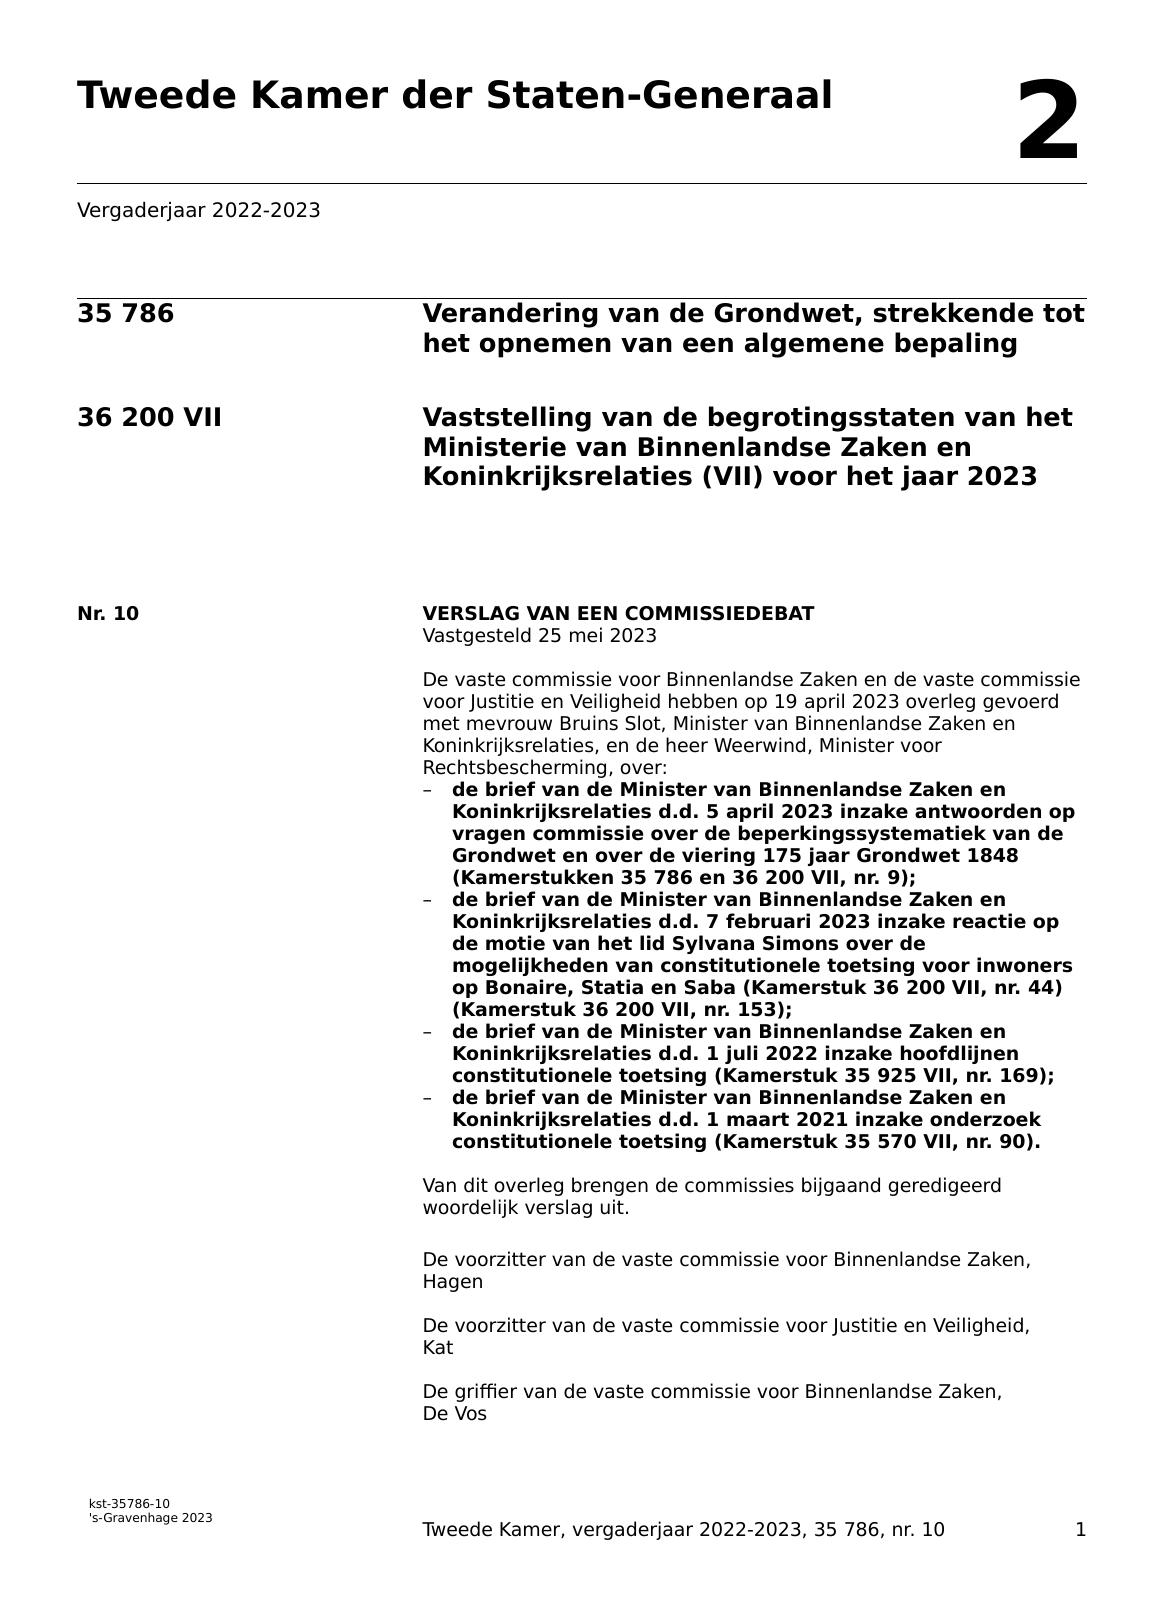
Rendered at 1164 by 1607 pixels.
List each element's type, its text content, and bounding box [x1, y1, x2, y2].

text 's-Gravenhage 2023 [88, 1511, 323, 1525]
table_header Tweede Kamer der Staten-Generaal [77, 59, 886, 183]
subtitle 35 786 Verandering van de Grondwet, strekkende tot het opnemen van een algemene bepaling [77, 299, 1087, 358]
text De griffier van de vaste commissie voor Binnenlandse Zaken, De Vos [422, 1381, 1087, 1425]
table_header 2 [886, 59, 1087, 183]
text – de brief van de Minister van Binnenlandse Zaken en Koninkrijksrelaties d.d. 5 april 2023 inzake antwoorden op vragen commissie over de beperkingssystematiek van de Grondwet en over de viering 175 jaar Grondwet 1848 (Kamerstukken 35 786 en 36 200 VII, nr. 9); [422, 779, 1087, 889]
text – de brief van de Minister van Binnenlandse Zaken en Koninkrijksrelaties d.d. 7 februari 2023 inzake reactie op de motie van het lid Sylvana Simons over de mogelijkheden van constitutionele toetsing voor inwoners op Bonaire, Statia en Saba (Kamerstuk 36 200 VII, nr. 44) (Kamerstuk 36 200 VII, nr. 153); [422, 889, 1087, 1021]
text kst-35786-10 [88, 1497, 323, 1511]
text De voorzitter van de vaste commissie voor Justitie en Veiligheid, Kat [422, 1315, 1087, 1359]
subtitle Nr. 10 VERSLAG VAN EEN COMMISSIEDEBAT [77, 603, 1087, 625]
text De vaste commissie voor Binnenlandse Zaken en de vaste commissie voor Justitie en Veiligheid hebben op 19 april 2023 overleg gevoerd met mevrouw Bruins Slot, Minister van Binnenlandse Zaken en Koninkrijksrelaties, en de heer Weerwind, Minister voor Rechtsbescherming, over: [422, 669, 1087, 779]
table_cell Vergaderjaar 2022-2023 [77, 184, 1087, 298]
text De voorzitter van de vaste commissie voor Binnenlandse Zaken, Hagen [422, 1249, 1087, 1293]
text – de brief van de Minister van Binnenlandse Zaken en Koninkrijksrelaties d.d. 1 maart 2021 inzake onderzoek constitutionele toetsing (Kamerstuk 35 570 VII, nr. 90). [422, 1087, 1087, 1152]
text Vastgesteld 25 mei 2023 [422, 625, 1087, 647]
text – de brief van de Minister van Binnenlandse Zaken en Koninkrijksrelaties d.d. 1 juli 2022 inzake hoofdlijnen constitutionele toetsing (Kamerstuk 35 925 VII, nr. 169); [422, 1021, 1087, 1087]
text Van dit overleg brengen de commissies bijgaand geredigeerd woordelijk verslag uit. [422, 1175, 1087, 1219]
subtitle 36 200 VII Vaststelling van de begrotingsstaten van het Ministerie van Binnenlandse Zaken en Koninkrijksrelaties (VII) voor het jaar 2023 [77, 403, 1087, 492]
